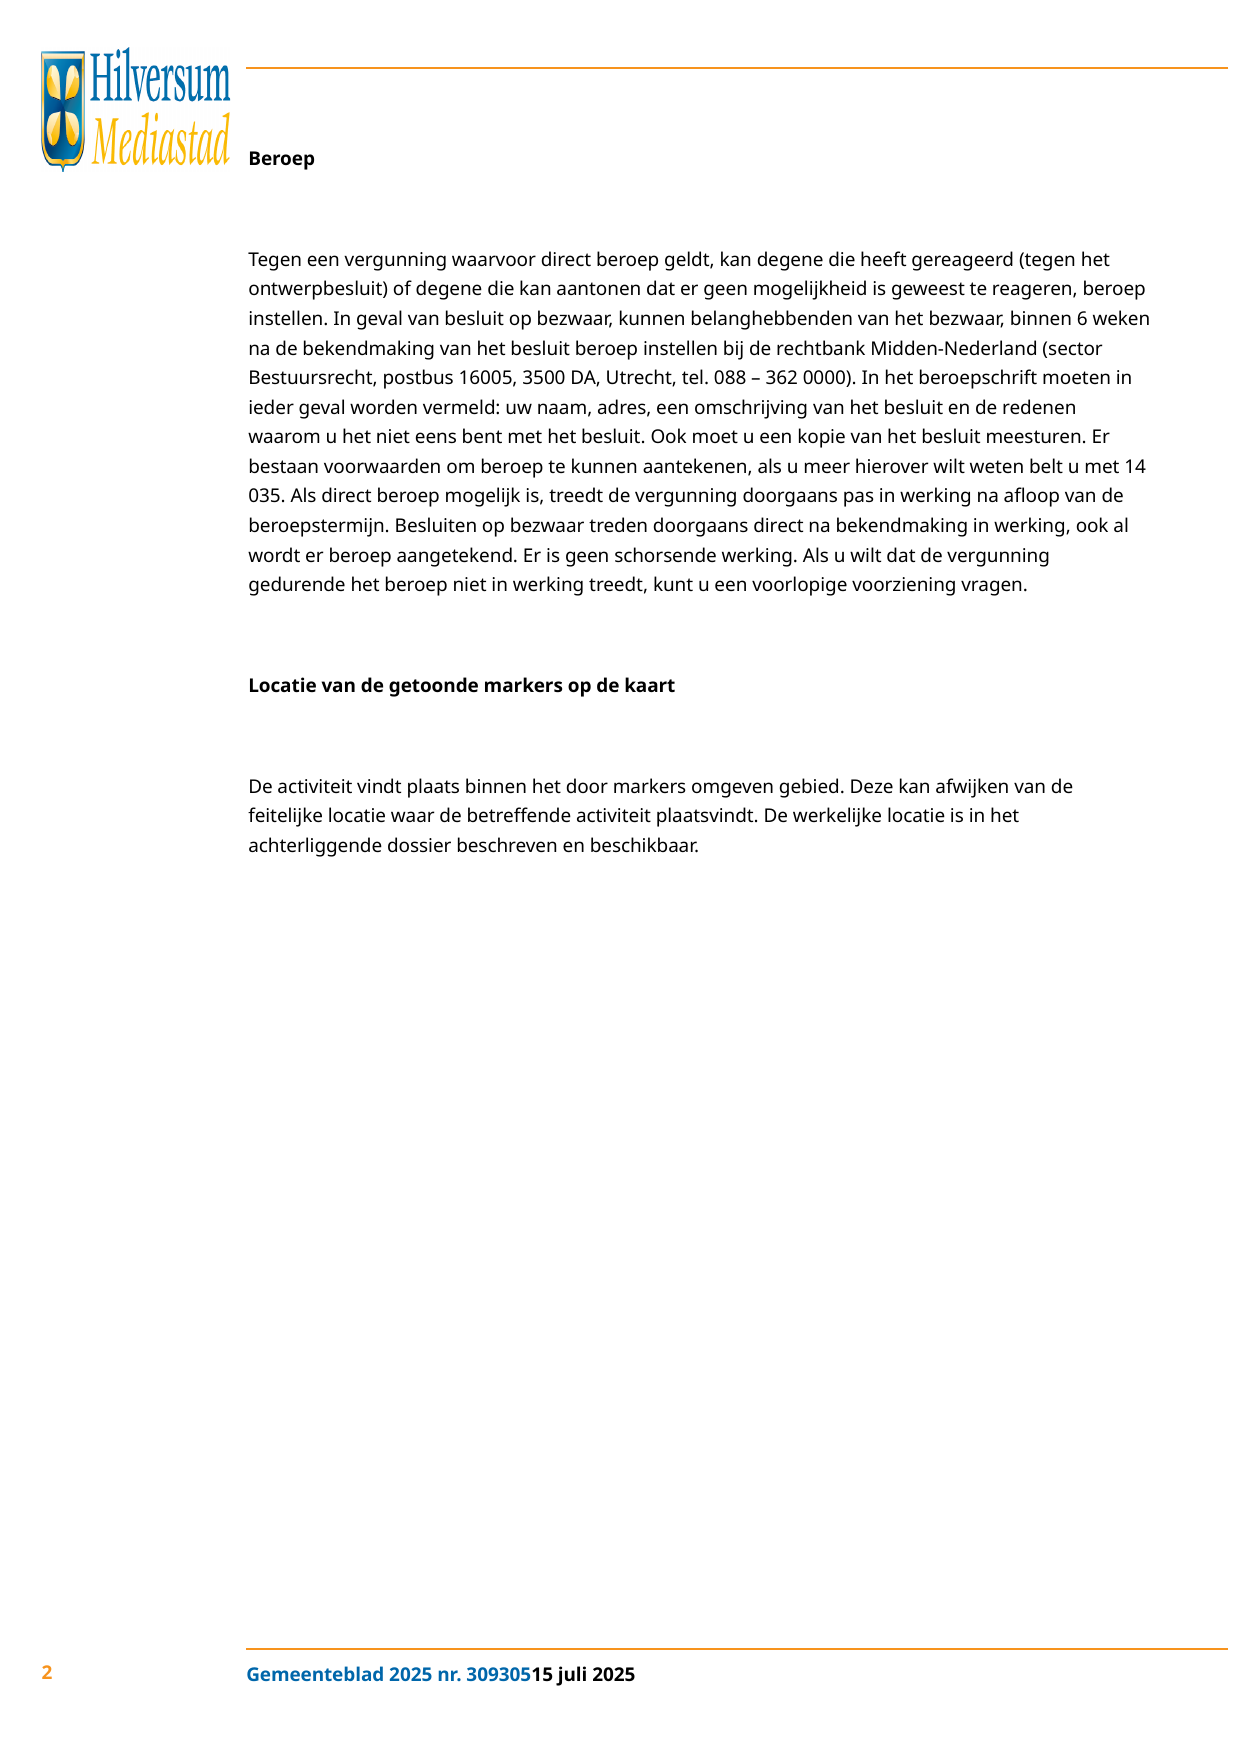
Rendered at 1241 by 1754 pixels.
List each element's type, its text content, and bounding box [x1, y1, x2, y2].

picture [41, 47, 231, 172]
text Beroep [248, 145, 1152, 171]
text Locatie van de getoonde markers op de kaart [248, 672, 1152, 698]
text De activiteit vindt plaats binnen het door markers omgeven gebied. Deze kan afwijken van de feitelijke locatie waar de betreffende activiteit plaatsvindt. De werkelijke locatie is in het achterliggende dossier beschreven en beschikbaar. [248, 773, 1152, 858]
text Tegen een vergunning waarvoor direct beroep geldt, kan degene die heeft gereageerd (tegen het ontwerpbesluit) of degene die kan aantonen dat er geen mogelijkheid is geweest te reageren, beroep instellen. In geval van besluit op bezwaar, kunnen belanghebbenden van het bezwaar, binnen 6 weken na de bekendmaking van het besluit beroep instellen bij de rechtbank Midden-Nederland (sector Bestuursrecht, postbus 16005, 3500 DA, Utrecht, tel. 088 – 362 0000). In het beroepschrift moeten in ieder geval worden vermeld: uw naam, adres, een omschrijving van het besluit en de redenen waarom u het niet eens bent met het besluit. Ook moet u een kopie van het besluit meesturen. Er bestaan voorwaarden om beroep te kunnen aantekenen, als u meer hierover wilt weten belt u met 14 035. Als direct beroep mogelijk is, treedt de vergunning doorgaans pas in werking na afloop van de beroepstermijn. Besluiten op bezwaar treden doorgaans direct na bekendmaking in werking, ook al wordt er beroep aangetekend. Er is geen schorsende werking. Als u wilt dat de vergunning gedurende het beroep niet in werking treedt, kunt u een voorlopige voorziening vragen. [248, 246, 1152, 597]
